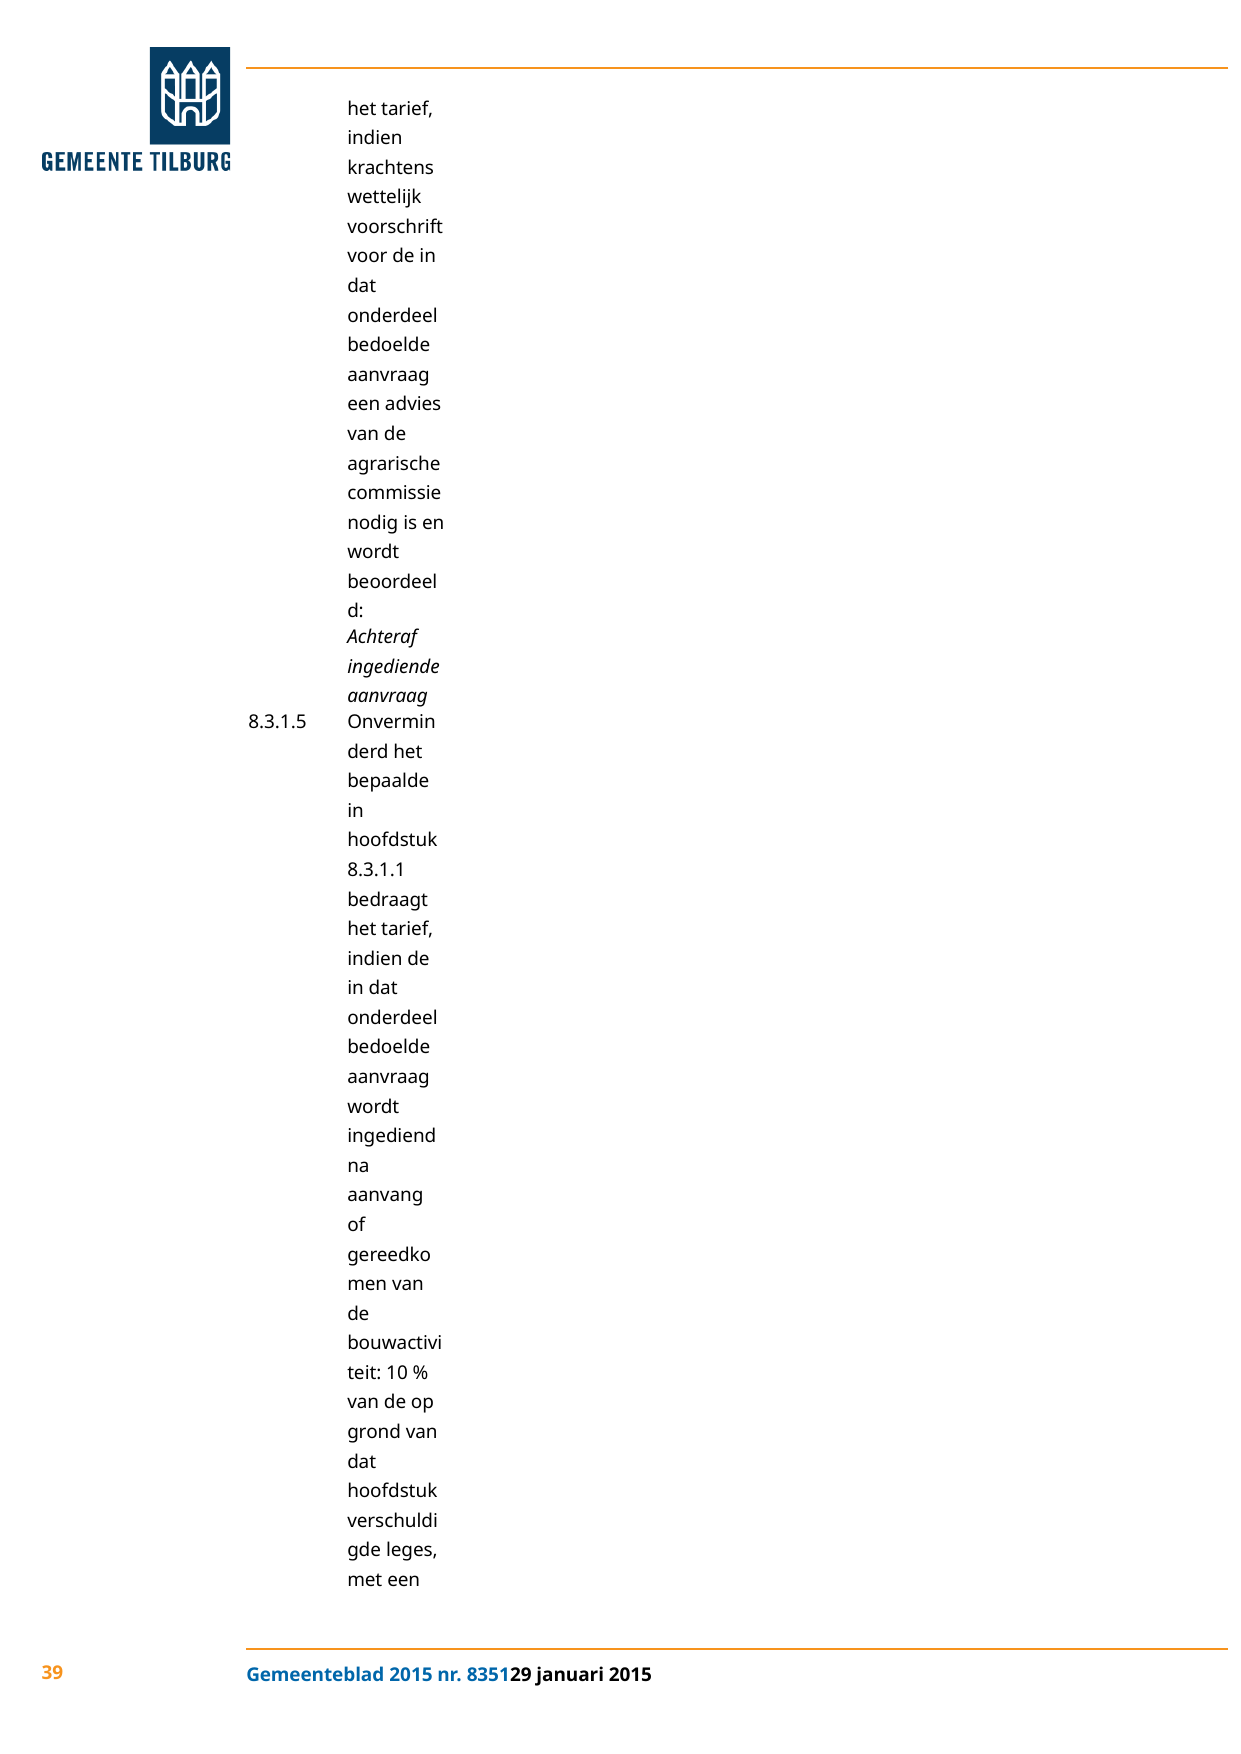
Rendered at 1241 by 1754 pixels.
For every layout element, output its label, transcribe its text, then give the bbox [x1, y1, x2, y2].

table_cell [756, 624, 855, 708]
table_cell [756, 708, 855, 1592]
table_cell [446, 624, 756, 708]
table_cell Achteraf ingediende aanvraag [347, 624, 446, 708]
picture [41, 47, 231, 172]
table_cell [756, 95, 855, 623]
table_cell Onverminderd het bepaalde in hoofdstuk 8.3.1.1 bedraagt het tarief, indien de in dat onderdeel bedoelde aanvraag wordt ingediend na aanvang of gereedkomen van de bouwactiviteit: 10 % van de op grond van dat hoofdstuk verschuldigde leges, met een [347, 708, 446, 1592]
table_cell [248, 624, 347, 708]
table_cell [248, 95, 347, 623]
table_cell het tarief, indien krachtens wettelijk voorschrift voor de in dat onderdeel bedoelde aanvraag een advies van de agrarische commissie nodig is en wordt beoordeeld: [347, 95, 446, 623]
table_cell [446, 708, 756, 1592]
table_cell 8.3.1.5 [248, 708, 347, 1592]
table_cell [446, 95, 756, 623]
